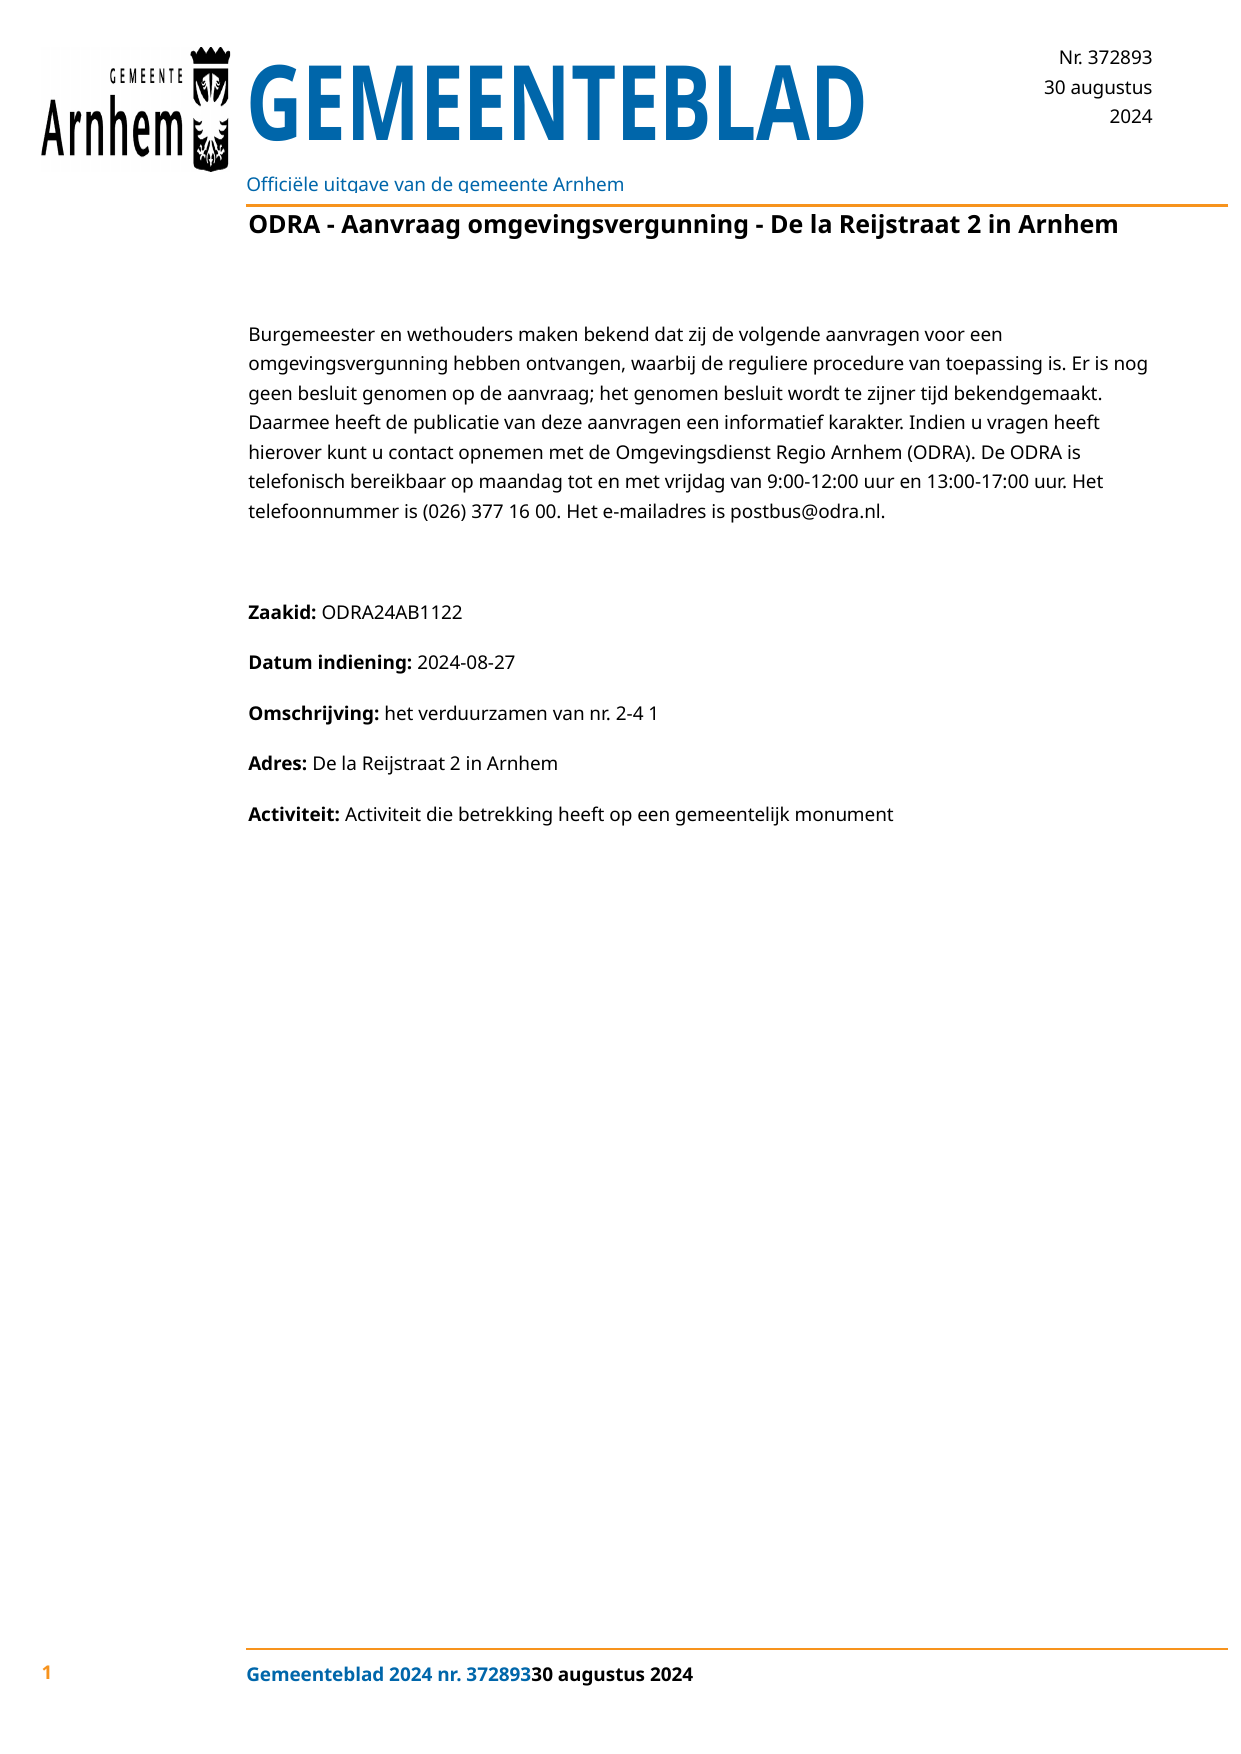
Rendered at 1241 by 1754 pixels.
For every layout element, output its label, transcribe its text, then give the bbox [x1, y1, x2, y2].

text Omschrijving: het verduurzamen van nr. 2-4 1 [248, 700, 1152, 726]
text Zaakid: ODRA24AB1122 [248, 599, 1152, 625]
text ODRA - Aanvraag omgevingsvergunning - De la Reijstraat 2 in Arnhem [248, 207, 1152, 241]
text Adres: De la Reijstraat 2 in Arnhem [248, 750, 1152, 776]
text Burgemeester en wethouders maken bekend dat zij de volgende aanvragen voor een omgevingsvergunning hebben ontvangen, waarbij de reguliere procedure van toepassing is. Er is nog geen besluit genomen op de aanvraag; het genomen besluit wordt te zijner tijd bekendgemaakt. Daarmee heeft de publicatie van deze aanvragen een informatief karakter. Indien u vragen heeft hierover kunt u contact opnemen met de Omgevingsdienst Regio Arnhem (ODRA). De ODRA is telefonisch bereikbaar op maandag tot en met vrijdag van 9:00-12:00 uur en 13:00-17:00 uur. Het telefoonnummer is (026) 377 16 00. Het e-mailadres is postbus@odra.nl. [248, 321, 1152, 524]
text Activiteit: Activiteit die betrekking heeft op een gemeentelijk monument [248, 801, 1152, 826]
text Datum indiening: 2024-08-27 [248, 649, 1152, 675]
picture [41, 47, 231, 172]
